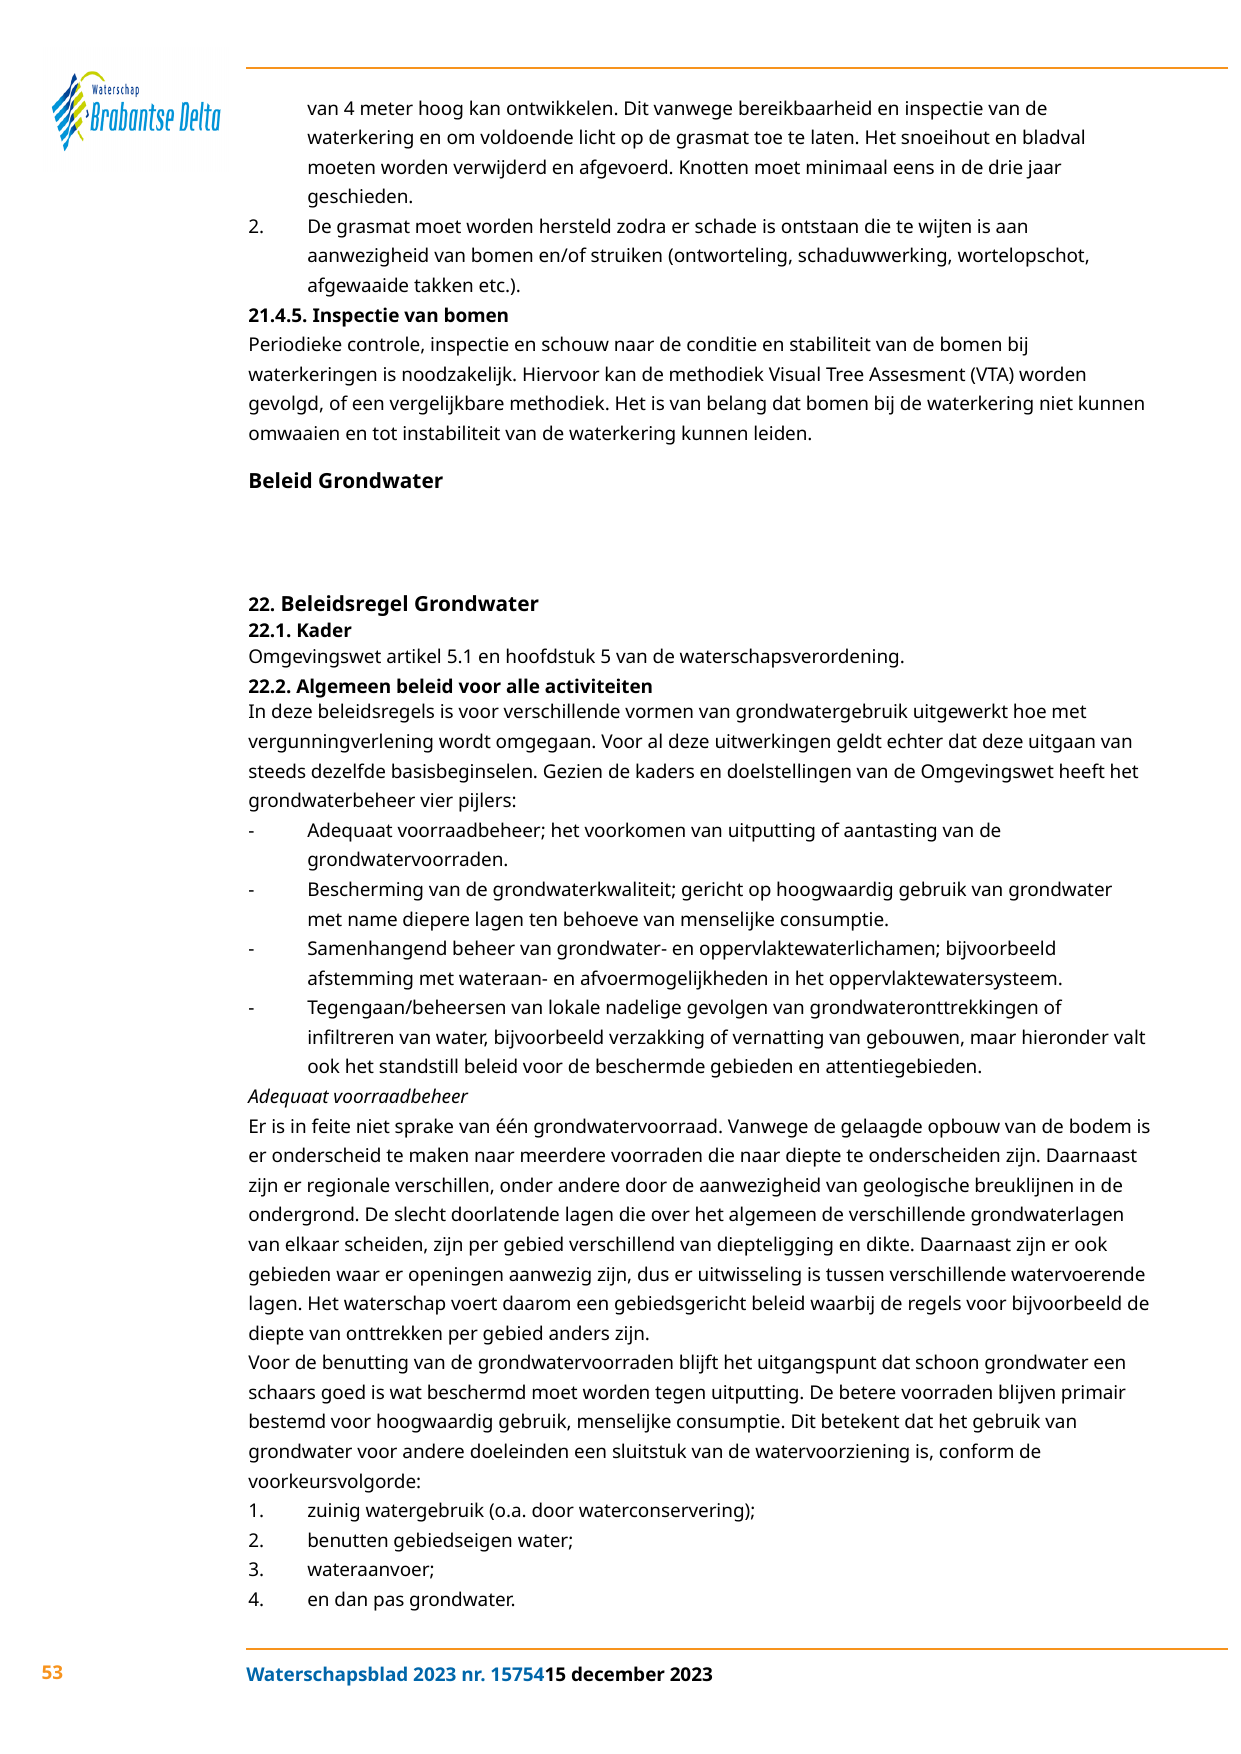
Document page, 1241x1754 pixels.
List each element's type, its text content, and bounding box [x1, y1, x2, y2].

text 22.1. Kader [248, 618, 1152, 643]
text Omgevingswet artikel 5.1 en hoofdstuk 5 van de waterschapsverordening. [248, 643, 1152, 669]
text 21.4.5. Inspectie van bomen [248, 302, 1152, 328]
text Voor de benutting van de grondwatervoorraden blijft het uitgangspunt dat schoon grondwater een schaars goed is wat beschermd moet worden tegen uitputting. De betere voorraden blijven primair bestemd voor hoogwaardig gebruik, menselijke consumptie. Dit betekent dat het gebruik van grondwater voor andere doeleinden een sluitstuk van de watervoorziening is, conform de voorkeursvolgorde: [248, 1349, 1152, 1493]
list Adequaat voorraadbeheer; het voorkomen van uitputting of aantasting van de grondwatervoorraden. [248, 817, 1152, 872]
text 22. Beleidsregel Grondwater [248, 589, 1152, 618]
text Adequaat voorraadbeheer [248, 1083, 1152, 1109]
picture [41, 47, 231, 172]
list wateraanvoer; [248, 1557, 1152, 1582]
list Samenhangend beheer van grondwater- en oppervlaktewaterlichamen; bijvoorbeeld afstemming met wateraan- en afvoermogelijkheden in het oppervlaktewatersysteem. [248, 935, 1152, 991]
text 22.2. Algemeen beleid voor alle activiteiten [248, 673, 1152, 699]
list benutten gebiedseigen water; [248, 1527, 1152, 1553]
list Bescherming van de grondwaterkwaliteit; gericht op hoogwaardig gebruik van grondwater met name diepere lagen ten behoeve van menselijke consumptie. [248, 876, 1152, 931]
list De grasmat moet worden hersteld zodra er schade is ontstaan die te wijten is aan aanwezigheid van bomen en/of struiken (ontworteling, schaduwwerking, wortelopschot, afgewaaide takken etc.). [248, 213, 1152, 298]
text Beleid Grondwater [248, 466, 1152, 494]
text Er is in feite niet sprake van één grondwatervoorraad. Vanwege de gelaagde opbouw van de bodem is er onderscheid te maken naar meerdere voorraden die naar diepte te onderscheiden zijn. Daarnaast zijn er regionale verschillen, onder andere door de aanwezigheid van geologische breuklijnen in de ondergrond. De slecht doorlatende lagen die over het algemeen de verschillende grondwaterlagen van elkaar scheiden, zijn per gebied verschillend van diepteligging en dikte. Daarnaast zijn er ook gebieden waar er openingen aanwezig zijn, dus er uitwisseling is tussen verschillende watervoerende lagen. Het waterschap voert daarom een gebiedsgericht beleid waarbij de regels voor bijvoorbeeld de diepte van onttrekken per gebied anders zijn. [248, 1113, 1152, 1346]
text Periodieke controle, inspectie en schouw naar de conditie en stabiliteit van de bomen bij waterkeringen is noodzakelijk. Hiervoor kan de methodiek Visual Tree Assesment (VTA) worden gevolgd, of een vergelijkbare methodiek. Het is van belang dat bomen bij de waterkering niet kunnen omwaaien en tot instabiliteit van de waterkering kunnen leiden. [248, 331, 1152, 446]
list en dan pas grondwater. [248, 1586, 1152, 1612]
list zuinig watergebruik (o.a. door waterconservering); [248, 1497, 1152, 1523]
text In deze beleidsregels is voor verschillende vormen van grondwatergebruik uitgewerkt hoe met vergunningverlening wordt omgegaan. Voor al deze uitwerkingen geldt echter dat deze uitgaan van steeds dezelfde basisbeginselen. Gezien de kaders en doelstellingen van de Omgevingswet heeft het grondwaterbeheer vier pijlers: [248, 699, 1152, 813]
list Tegengaan/beheersen van lokale nadelige gevolgen van grondwateronttrekkingen of infiltreren van water, bijvoorbeeld verzakking of vernatting van gebouwen, maar hieronder valt ook het standstill beleid voor de beschermde gebieden en attentiegebieden. [248, 994, 1152, 1079]
list van 4 meter hoog kan ontwikkelen. Dit vanwege bereikbaarheid en inspectie van de waterkering en om voldoende licht op de grasmat toe te laten. Het snoeihout en bladval moeten worden verwijderd en afgevoerd. Knotten moet minimaal eens in de drie jaar geschieden. [248, 95, 1152, 209]
